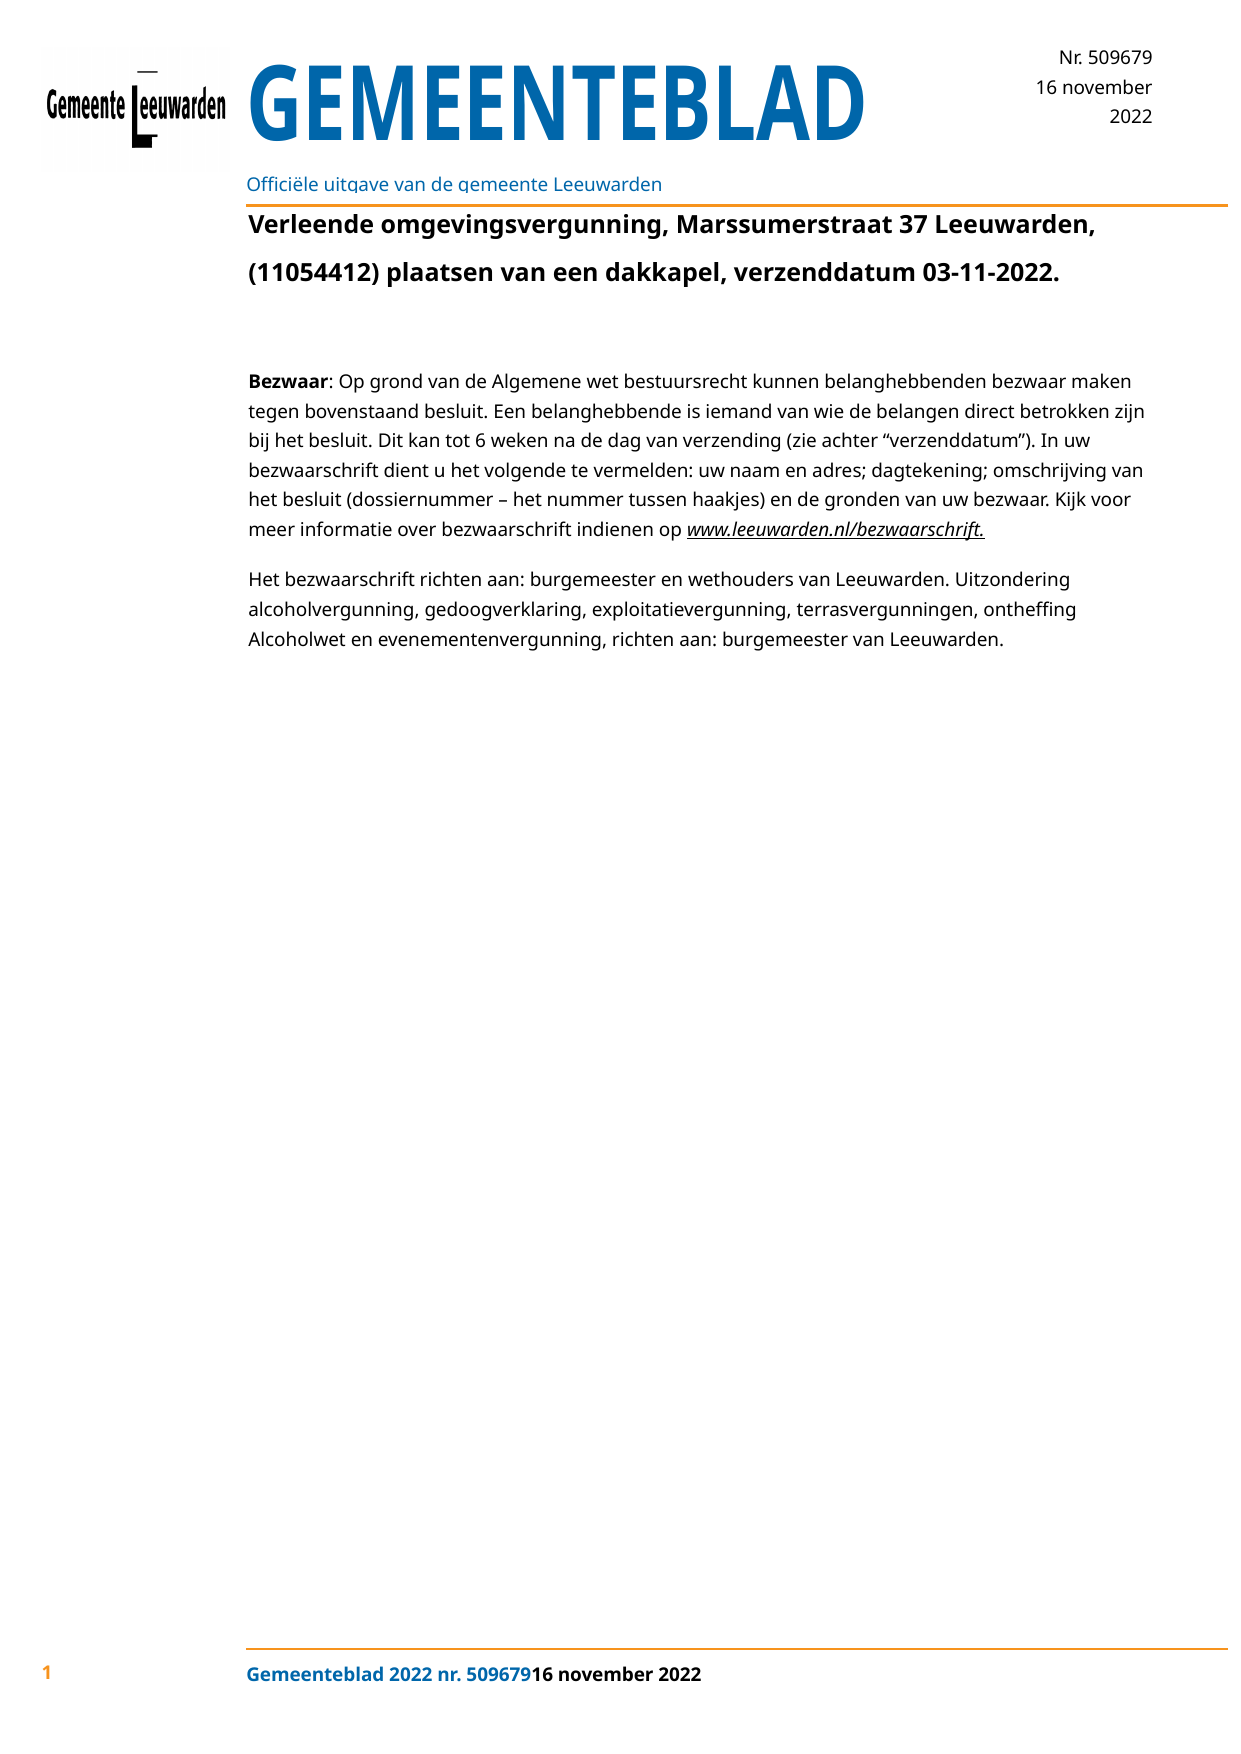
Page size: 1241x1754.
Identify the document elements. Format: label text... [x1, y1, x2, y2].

text Bezwaar: Op grond van de Algemene wet bestuursrecht kunnen belanghebbenden bezwaar maken tegen bovenstaand besluit. Een belanghebbende is iemand van wie de belangen direct betrokken zijn bij het besluit. Dit kan tot 6 weken na de dag van verzending (zie achter “verzenddatum”). In uw bezwaarschrift dient u het volgende te vermelden: uw naam en adres; dagtekening; omschrijving van het besluit (dossiernummer – het nummer tussen haakjes) en de gronden van uw bezwaar. Kijk voor meer informatie over bezwaarschrift indienen op www.leeuwarden.nl/bezwaarschrift. [248, 368, 1152, 542]
text Verleende omgevingsvergunning, Marssumerstraat 37 Leeuwarden, (11054412) plaatsen van een dakkapel, verzenddatum 03-11-2022. [248, 207, 1152, 288]
text Het bezwaarschrift richten aan: burgemeester en wethouders van Leeuwarden. Uitzondering alcoholvergunning, gedoogverklaring, exploitatievergunning, terrasvergunningen, ontheffing Alcoholwet en evenementenvergunning, richten aan: burgemeester van Leeuwarden. [248, 567, 1152, 652]
picture [41, 47, 231, 172]
